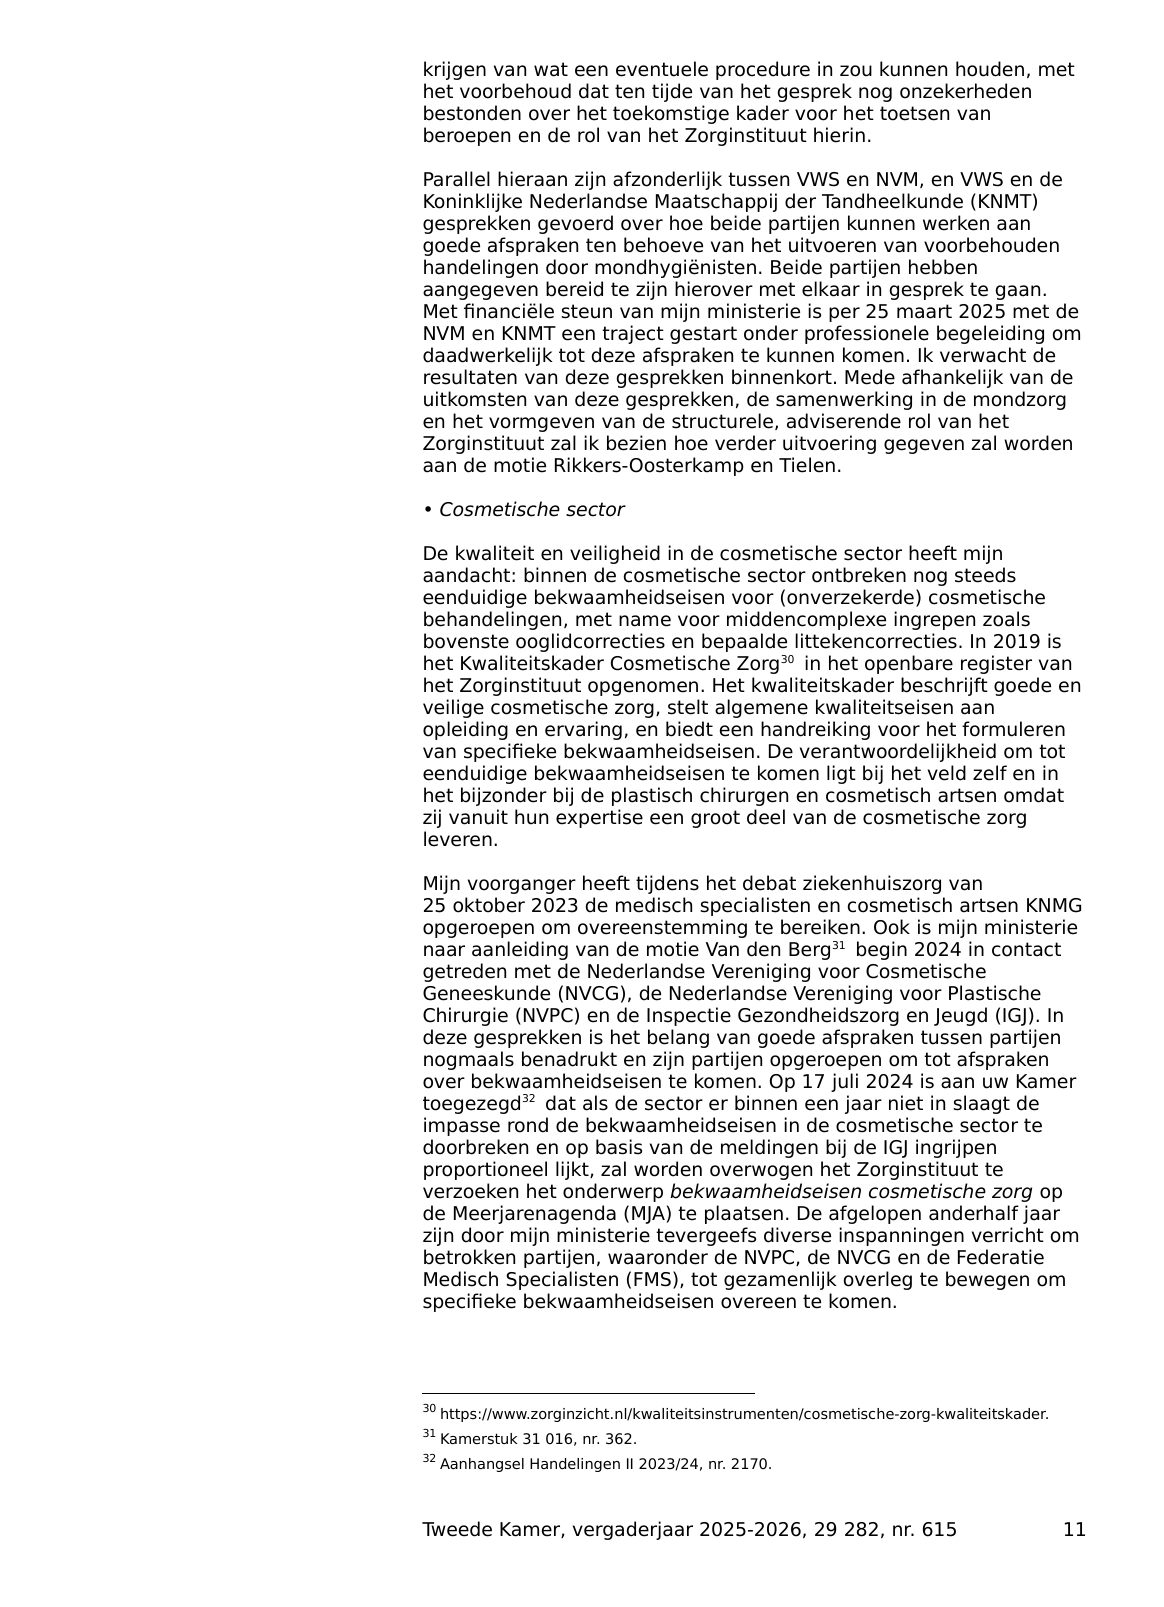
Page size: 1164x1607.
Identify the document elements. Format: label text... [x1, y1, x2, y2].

text Kamerstuk 31 016, nr. 362. [422, 1427, 1087, 1449]
subtitle • Cosmetische sector [422, 499, 1087, 521]
text https://www.zorginzicht.nl/kwaliteitsinstrumenten/cosmetische-zorg-kwaliteitskader. [422, 1402, 1087, 1424]
text krijgen van wat een eventuele procedure in zou kunnen houden, met het voorbehoud dat ten tijde van het gesprek nog onzekerheden bestonden over het toekomstige kader voor het toetsen van beroepen en de rol van het Zorginstituut hierin. [422, 59, 1087, 147]
text De kwaliteit en veiligheid in de cosmetische sector heeft mijn aandacht: binnen de cosmetische sector ontbreken nog steeds eenduidige bekwaamheidseisen voor (onverzekerde) cosmetische behandelingen, met name voor middencomplexe ingrepen zoals bovenste ooglidcorrecties en bepaalde littekencorrecties. In 2019 is het Kwaliteitskader Cosmetische Zorg in het openbare register van het Zorginstituut opgenomen. Het kwaliteitskader beschrijft goede en veilige cosmetische zorg, stelt algemene kwaliteitseisen aan opleiding en ervaring, en biedt een handreiking voor het formuleren van specifieke bekwaamheidseisen. De verantwoordelijkheid om tot eenduidige bekwaamheidseisen te komen ligt bij het veld zelf en in het bijzonder bij de plastisch chirurgen en cosmetisch artsen omdat zij vanuit hun expertise een groot deel van de cosmetische zorg leveren. [422, 543, 1087, 851]
text Aanhangsel Handelingen II 2023/24, nr. 2170. [422, 1452, 1087, 1474]
text Mijn voorganger heeft tijdens het debat ziekenhuiszorg van 25 oktober 2023 de medisch specialisten en cosmetisch artsen KNMG opgeroepen om overeenstemming te bereiken. Ook is mijn ministerie naar aanleiding van de motie Van den Berg begin 2024 in contact getreden met de Nederlandse Vereniging voor Cosmetische Geneeskunde (NVCG), de Nederlandse Vereniging voor Plastische Chirurgie (NVPC) en de Inspectie Gezondheidszorg en Jeugd (IGJ). In deze gesprekken is het belang van goede afspraken tussen partijen nogmaals benadrukt en zijn partijen opgeroepen om tot afspraken over bekwaamheidseisen te komen. Op 17 juli 2024 is aan uw Kamer toegezegd dat als de sector er binnen een jaar niet in slaagt de impasse rond de bekwaamheidseisen in de cosmetische sector te doorbreken en op basis van de meldingen bij de IGJ ingrijpen proportioneel lijkt, zal worden overwogen het Zorginstituut te verzoeken het onderwerp bekwaamheidseisen cosmetische zorg op de Meerjarenagenda (MJA) te plaatsen. De afgelopen anderhalf jaar zijn door mijn ministerie tevergeefs diverse inspanningen verricht om betrokken partijen, waaronder de NVPC, de NVCG en de Federatie Medisch Specialisten (FMS), tot gezamenlijk overleg te bewegen om specifieke bekwaamheidseisen overeen te komen. [422, 873, 1087, 1313]
text Parallel hieraan zijn afzonderlijk tussen VWS en NVM, en VWS en de Koninklijke Nederlandse Maatschappij der Tandheelkunde (KNMT) gesprekken gevoerd over hoe beide partijen kunnen werken aan goede afspraken ten behoeve van het uitvoeren van voorbehouden handelingen door mondhygiënisten. Beide partijen hebben aangegeven bereid te zijn hierover met elkaar in gesprek te gaan. Met financiële steun van mijn ministerie is per 25 maart 2025 met de NVM en KNMT een traject gestart onder professionele begeleiding om daadwerkelijk tot deze afspraken te kunnen komen. Ik verwacht de resultaten van deze gesprekken binnenkort. Mede afhankelijk van de uitkomsten van deze gesprekken, de samenwerking in de mondzorg en het vormgeven van de structurele, adviserende rol van het Zorginstituut zal ik bezien hoe verder uitvoering gegeven zal worden aan de motie Rikkers-Oosterkamp en Tielen. [422, 169, 1087, 477]
